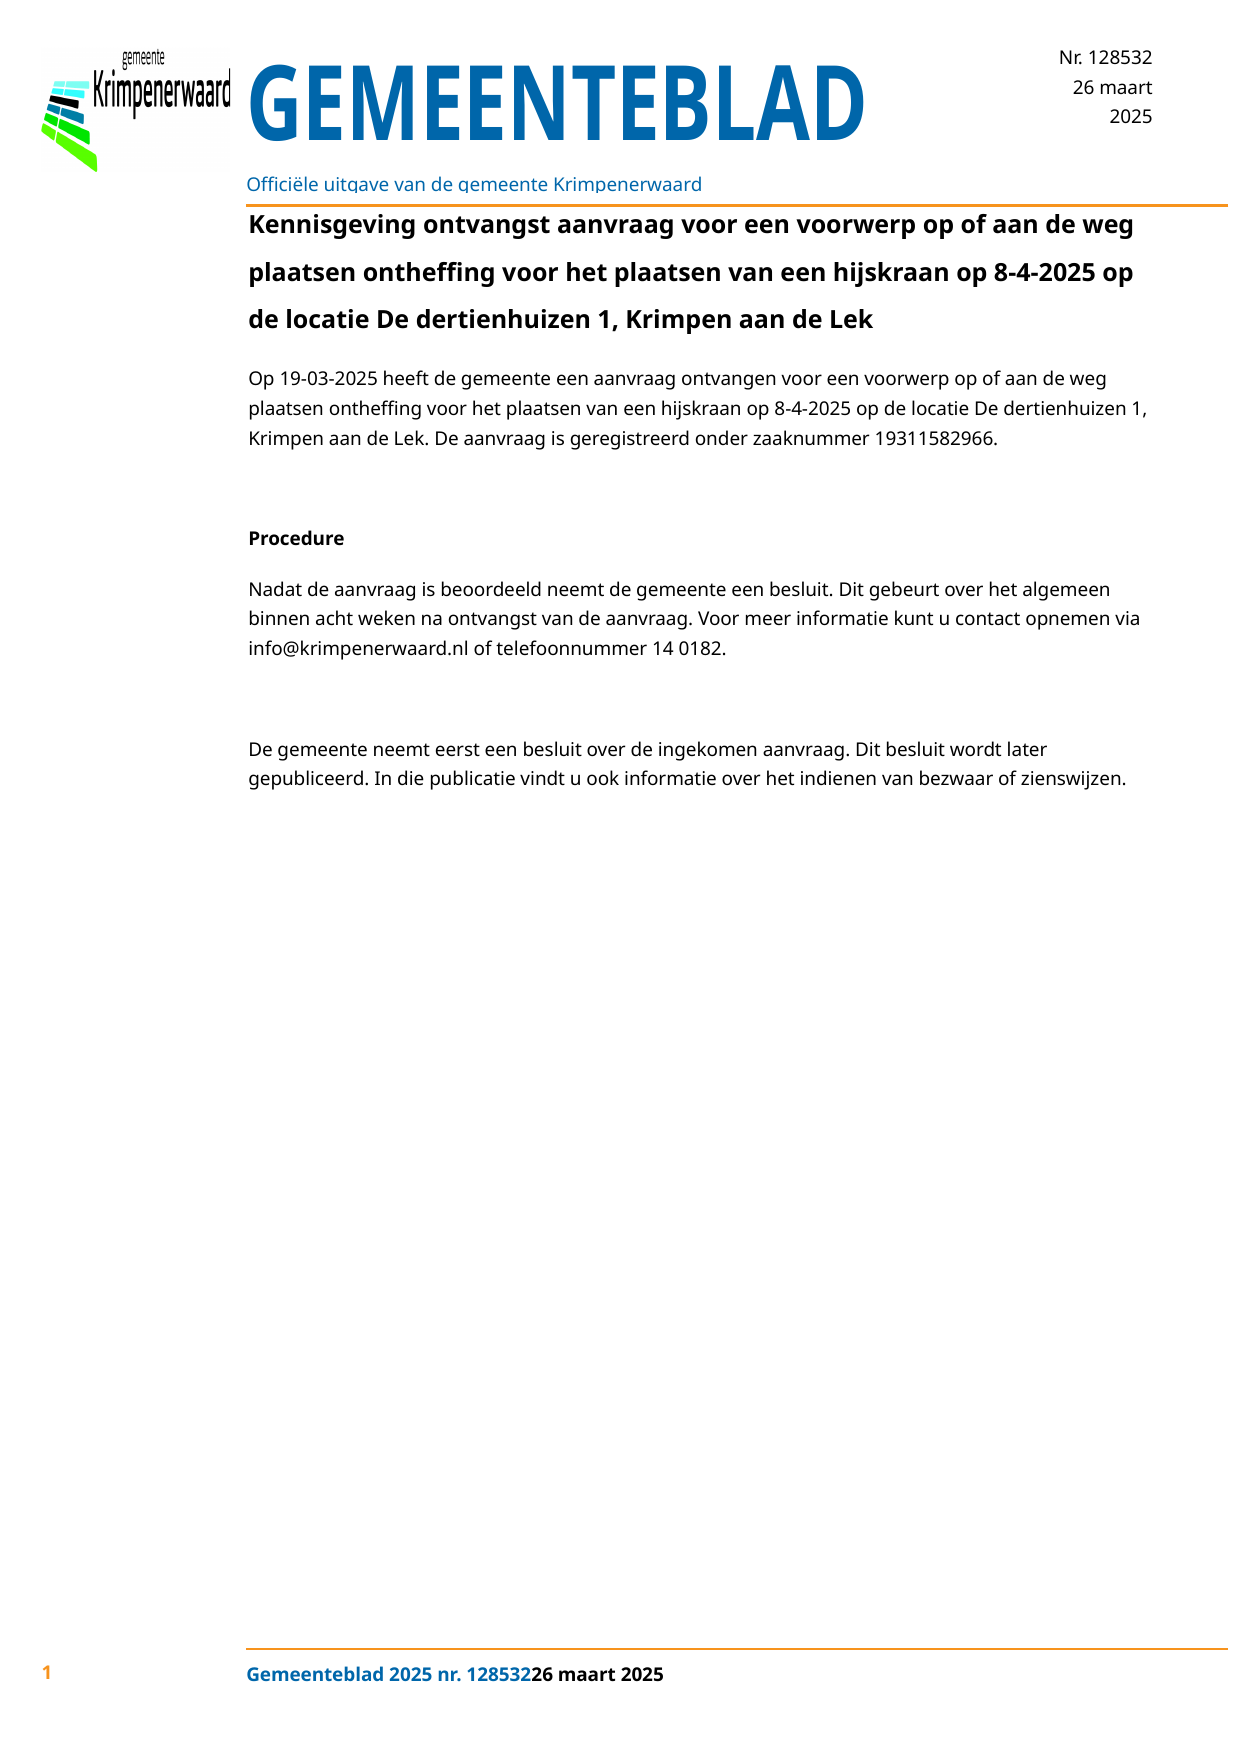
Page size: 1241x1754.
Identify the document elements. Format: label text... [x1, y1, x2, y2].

text Op 19-03-2025 heeft de gemeente een aanvraag ontvangen voor een voorwerp op of aan de weg plaatsen ontheffing voor het plaatsen van een hijskraan op 8-4-2025 op de locatie De dertienhuizen 1, Krimpen aan de Lek. De aanvraag is geregistreerd onder zaaknummer 19311582966. [248, 366, 1152, 450]
text De gemeente neemt eerst een besluit over de ingekomen aanvraag. Dit besluit wordt later gepubliceerd. In die publicatie vindt u ook informatie over het indienen van bezwaar of zienswijzen. [248, 736, 1152, 791]
text Nadat de aanvraag is beoordeeld neemt de gemeente een besluit. Dit gebeurt over het algemeen binnen acht weken na ontvangst van de aanvraag. Voor meer informatie kunt u contact opnemen via info@krimpenerwaard.nl of telefoonnummer 14 0182. [248, 576, 1152, 661]
text Procedure [248, 526, 1152, 551]
picture [41, 47, 231, 172]
text Kennisgeving ontvangst aanvraag voor een voorwerp op of aan de weg plaatsen ontheffing voor het plaatsen van een hijskraan op 8-4-2025 op de locatie De dertienhuizen 1, Krimpen aan de Lek [248, 207, 1152, 336]
